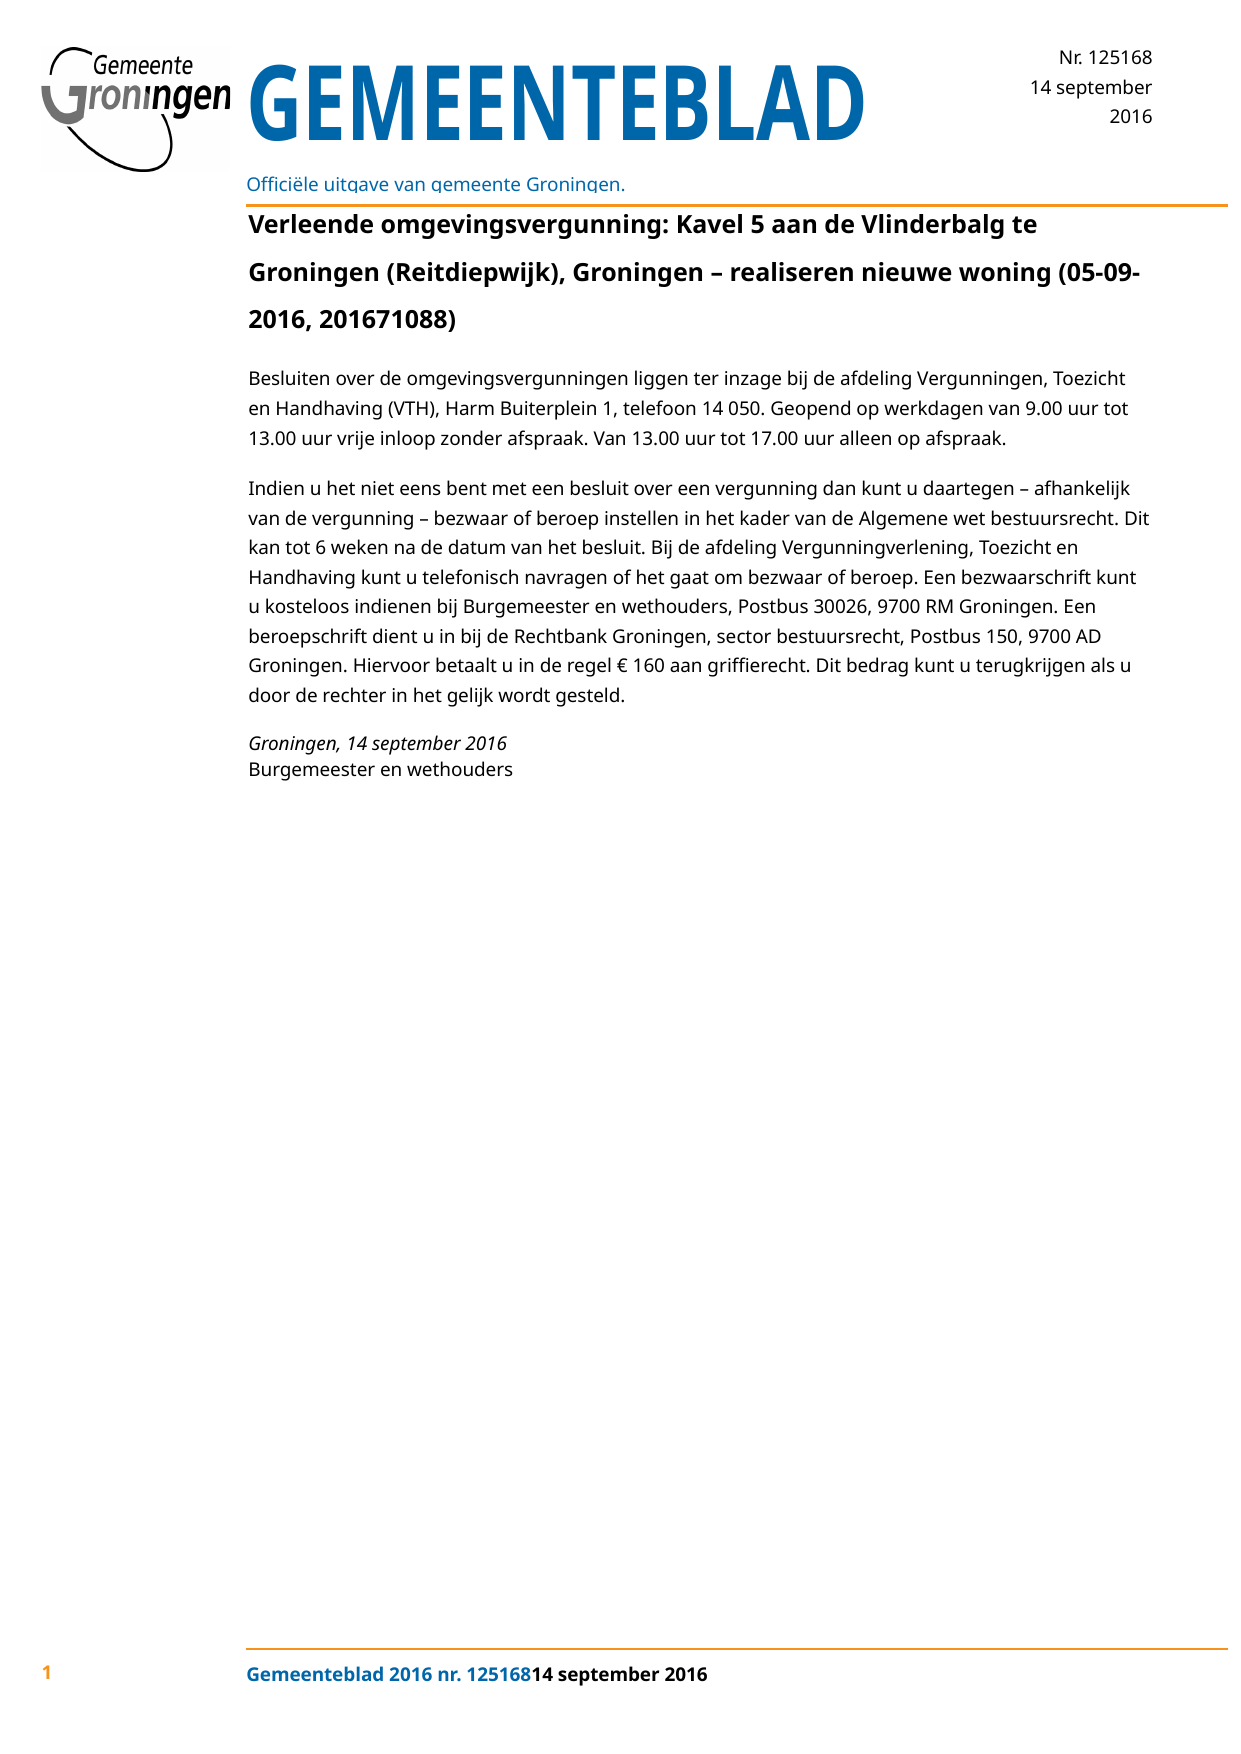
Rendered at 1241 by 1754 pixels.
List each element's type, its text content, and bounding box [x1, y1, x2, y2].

text Groningen, 14 september 2016 [248, 730, 1152, 756]
text Besluiten over de omgevingsvergunningen liggen ter inzage bij de afdeling Vergunningen, Toezicht en Handhaving (VTH), Harm Buiterplein 1, telefoon 14 050. Geopend op werkdagen van 9.00 uur tot 13.00 uur vrije inloop zonder afspraak. Van 13.00 uur tot 17.00 uur alleen op afspraak. [248, 366, 1152, 450]
text Verleende omgevingsvergunning: Kavel 5 aan de Vlinderbalg te Groningen (Reitdiepwijk), Groningen – realiseren nieuwe woning (05-09-2016, 201671088) [248, 207, 1152, 336]
picture [41, 47, 231, 172]
text Burgemeester en wethouders [248, 756, 1152, 781]
text Indien u het niet eens bent met een besluit over een vergunning dan kunt u daartegen – afhankelijk van de vergunning – bezwaar of beroep instellen in het kader van de Algemene wet bestuursrecht. Dit kan tot 6 weken na de datum van het besluit. Bij de afdeling Vergunningverlening, Toezicht en Handhaving kunt u telefonisch navragen of het gaat om bezwaar of beroep. Een bezwaarschrift kunt u kosteloos indienen bij Burgemeester en wethouders, Postbus 30026, 9700 RM Groningen. Een beroepschrift dient u in bij de Rechtbank Groningen, sector bestuursrecht, Postbus 150, 9700 AD Groningen. Hiervoor betaalt u in de regel € 160 aan griffierecht. Dit bedrag kunt u terugkrijgen als u door de rechter in het gelijk wordt gesteld. [248, 475, 1152, 708]
